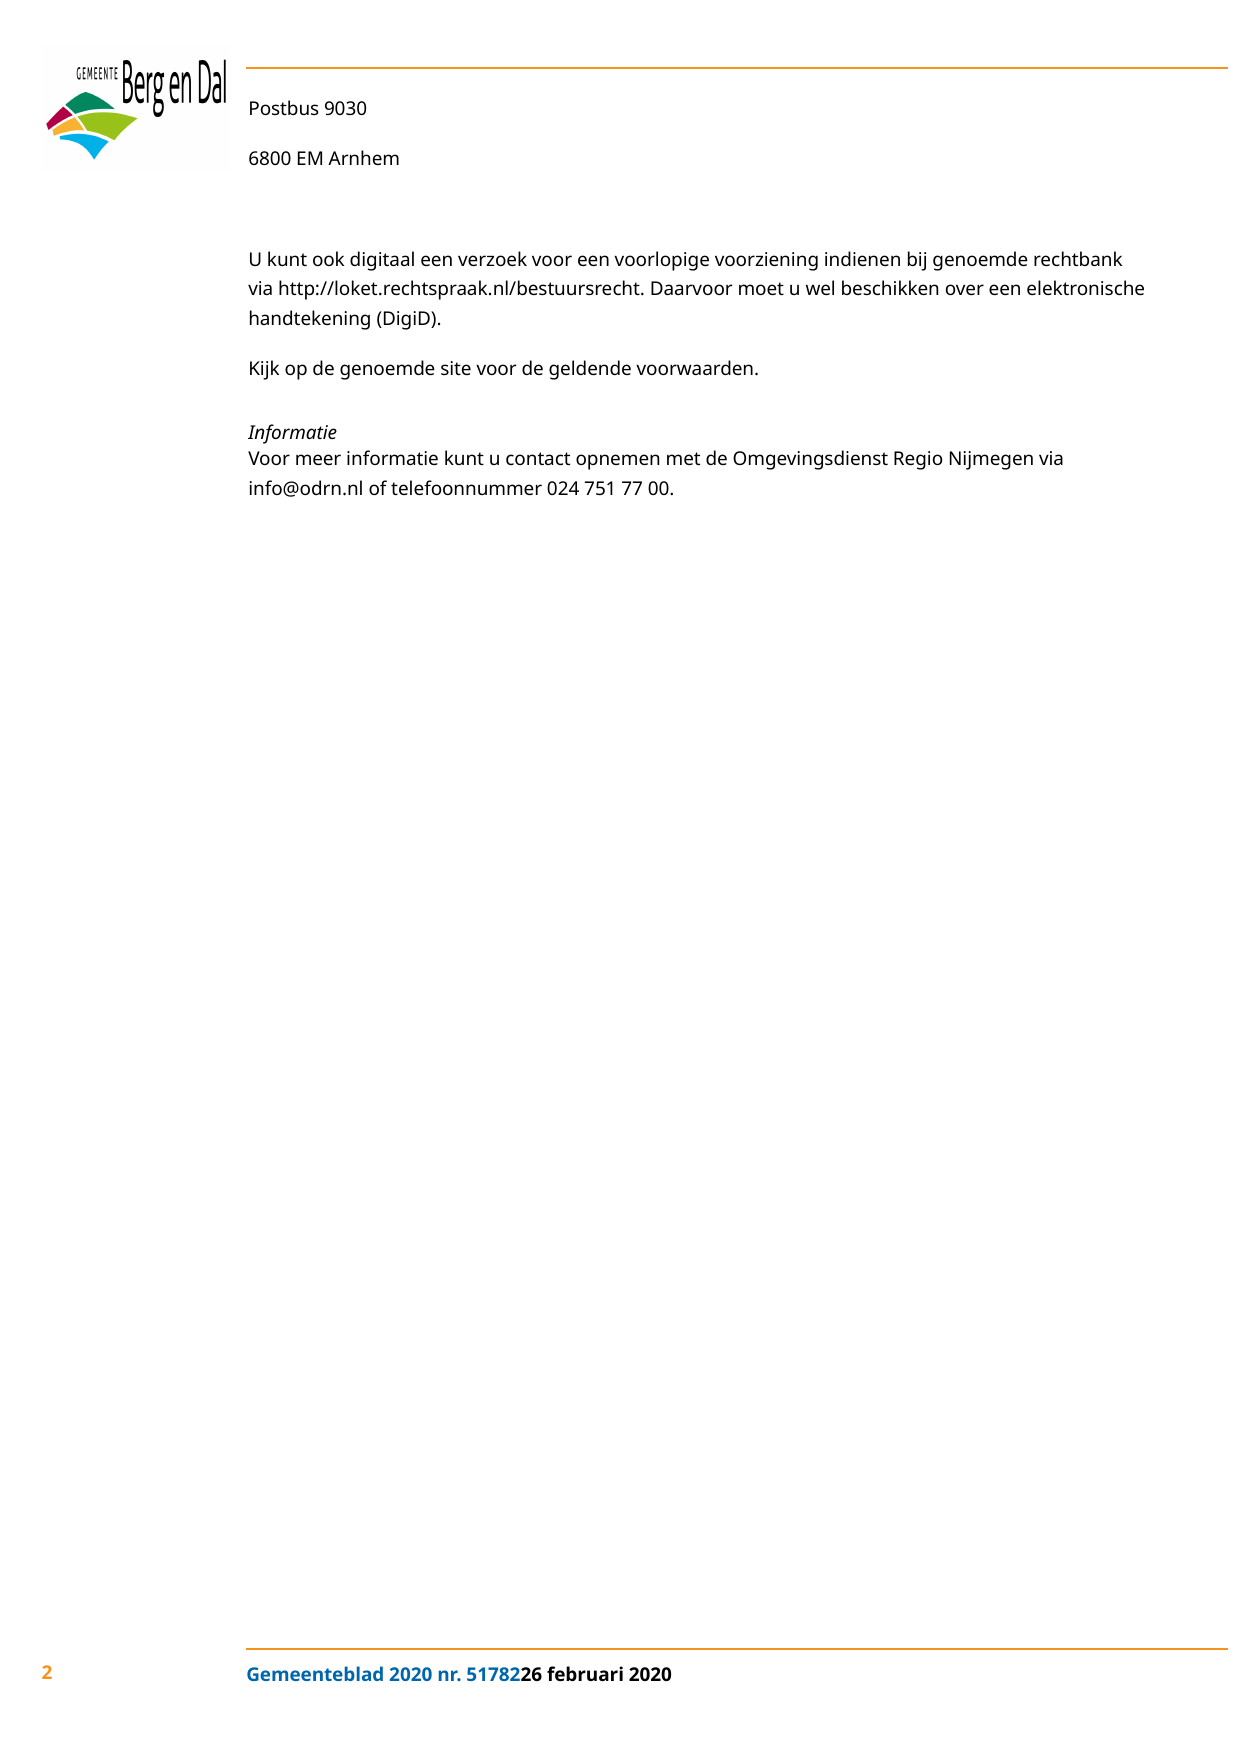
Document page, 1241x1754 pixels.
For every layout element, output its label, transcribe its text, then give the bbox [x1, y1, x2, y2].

picture [41, 47, 231, 172]
text Informatie [248, 419, 1152, 445]
text Voor meer informatie kunt u contact opnemen met de Omgevingsdienst Regio Nijmegen via info@odrn.nl of telefoonnummer 024 751 77 00. [248, 445, 1152, 501]
text Kijk op de genoemde site voor de geldende voorwaarden. [248, 356, 1152, 381]
text 6800 EM Arnhem [248, 145, 1152, 171]
text Postbus 9030 [248, 95, 1152, 121]
text U kunt ook digitaal een verzoek voor een voorlopige voorziening indienen bij genoemde rechtbank via http://loket.rechtspraak.nl/bestuursrecht. Daarvoor moet u wel beschikken over een elektronische handtekening (DigiD). [248, 246, 1152, 331]
